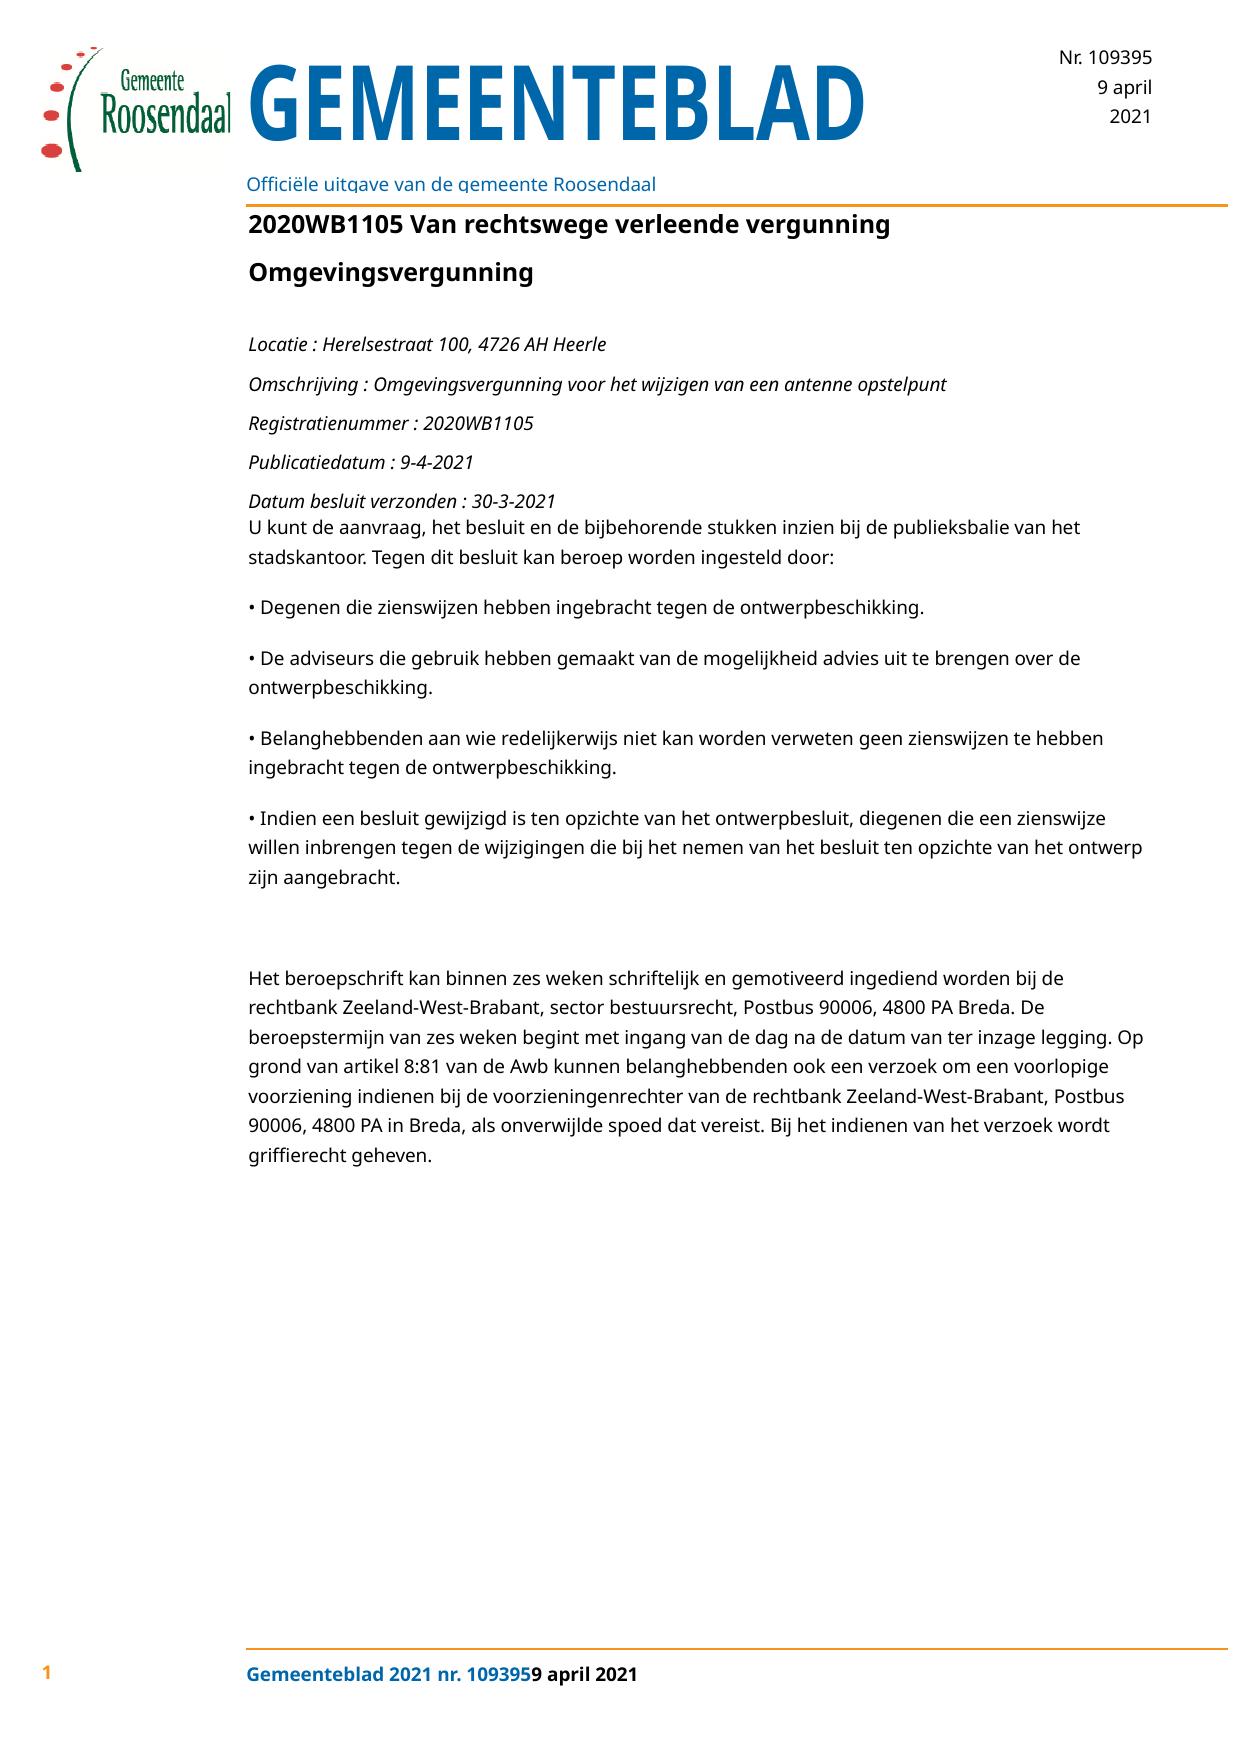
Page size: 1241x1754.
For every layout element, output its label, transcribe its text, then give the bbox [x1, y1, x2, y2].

text Omschrijving : Omgevingsvergunning voor het wijzigen van een antenne opstelpunt [248, 371, 1152, 396]
text Het beroepschrift kan binnen zes weken schriftelijk en gemotiveerd ingediend worden bij de rechtbank Zeeland-West-Brabant, sector bestuursrecht, Postbus 90006, 4800 PA Breda. De beroepstermijn van zes weken begint met ingang van de dag na de datum van ter inzage legging. Op grond van artikel 8:81 van de Awb kunnen belanghebbenden ook een verzoek om een voorlopige voorziening indienen bij de voorzieningenrechter van de rechtbank Zeeland-West-Brabant, Postbus 90006, 4800 PA in Breda, als onverwijlde spoed dat vereist. Bij het indienen van het verzoek wordt griffierecht geheven. [248, 965, 1152, 1168]
text Publicatiedatum : 9-4-2021 [248, 449, 1152, 475]
text 2020WB1105 Van rechtswege verleende vergunning Omgevingsvergunning [248, 207, 1152, 288]
text Registratienummer : 2020WB1105 [248, 410, 1152, 436]
text • Degenen die zienswijzen hebben ingebracht tegen de ontwerpbeschikking. [248, 594, 1152, 620]
picture [41, 47, 231, 172]
text Datum besluit verzonden : 30-3-2021 [248, 488, 1152, 514]
text Locatie : Herelsestraat 100, 4726 AH Heerle [248, 331, 1152, 357]
text U kunt de aanvraag, het besluit en de bijbehorende stukken inzien bij de publieksbalie van het stadskantoor. Tegen dit besluit kan beroep worden ingesteld door: [248, 514, 1152, 569]
text • Belanghebbenden aan wie redelijkerwijs niet kan worden verweten geen zienswijzen te hebben ingebracht tegen de ontwerpbeschikking. [248, 725, 1152, 780]
text • Indien een besluit gewijzigd is ten opzichte van het ontwerpbesluit, diegenen die een zienswijze willen inbrengen tegen de wijzigingen die bij het nemen van het besluit ten opzichte van het ontwerp zijn aangebracht. [248, 805, 1152, 889]
text • De adviseurs die gebruik hebben gemaakt van de mogelijkheid advies uit te brengen over de ontwerpbeschikking. [248, 645, 1152, 700]
